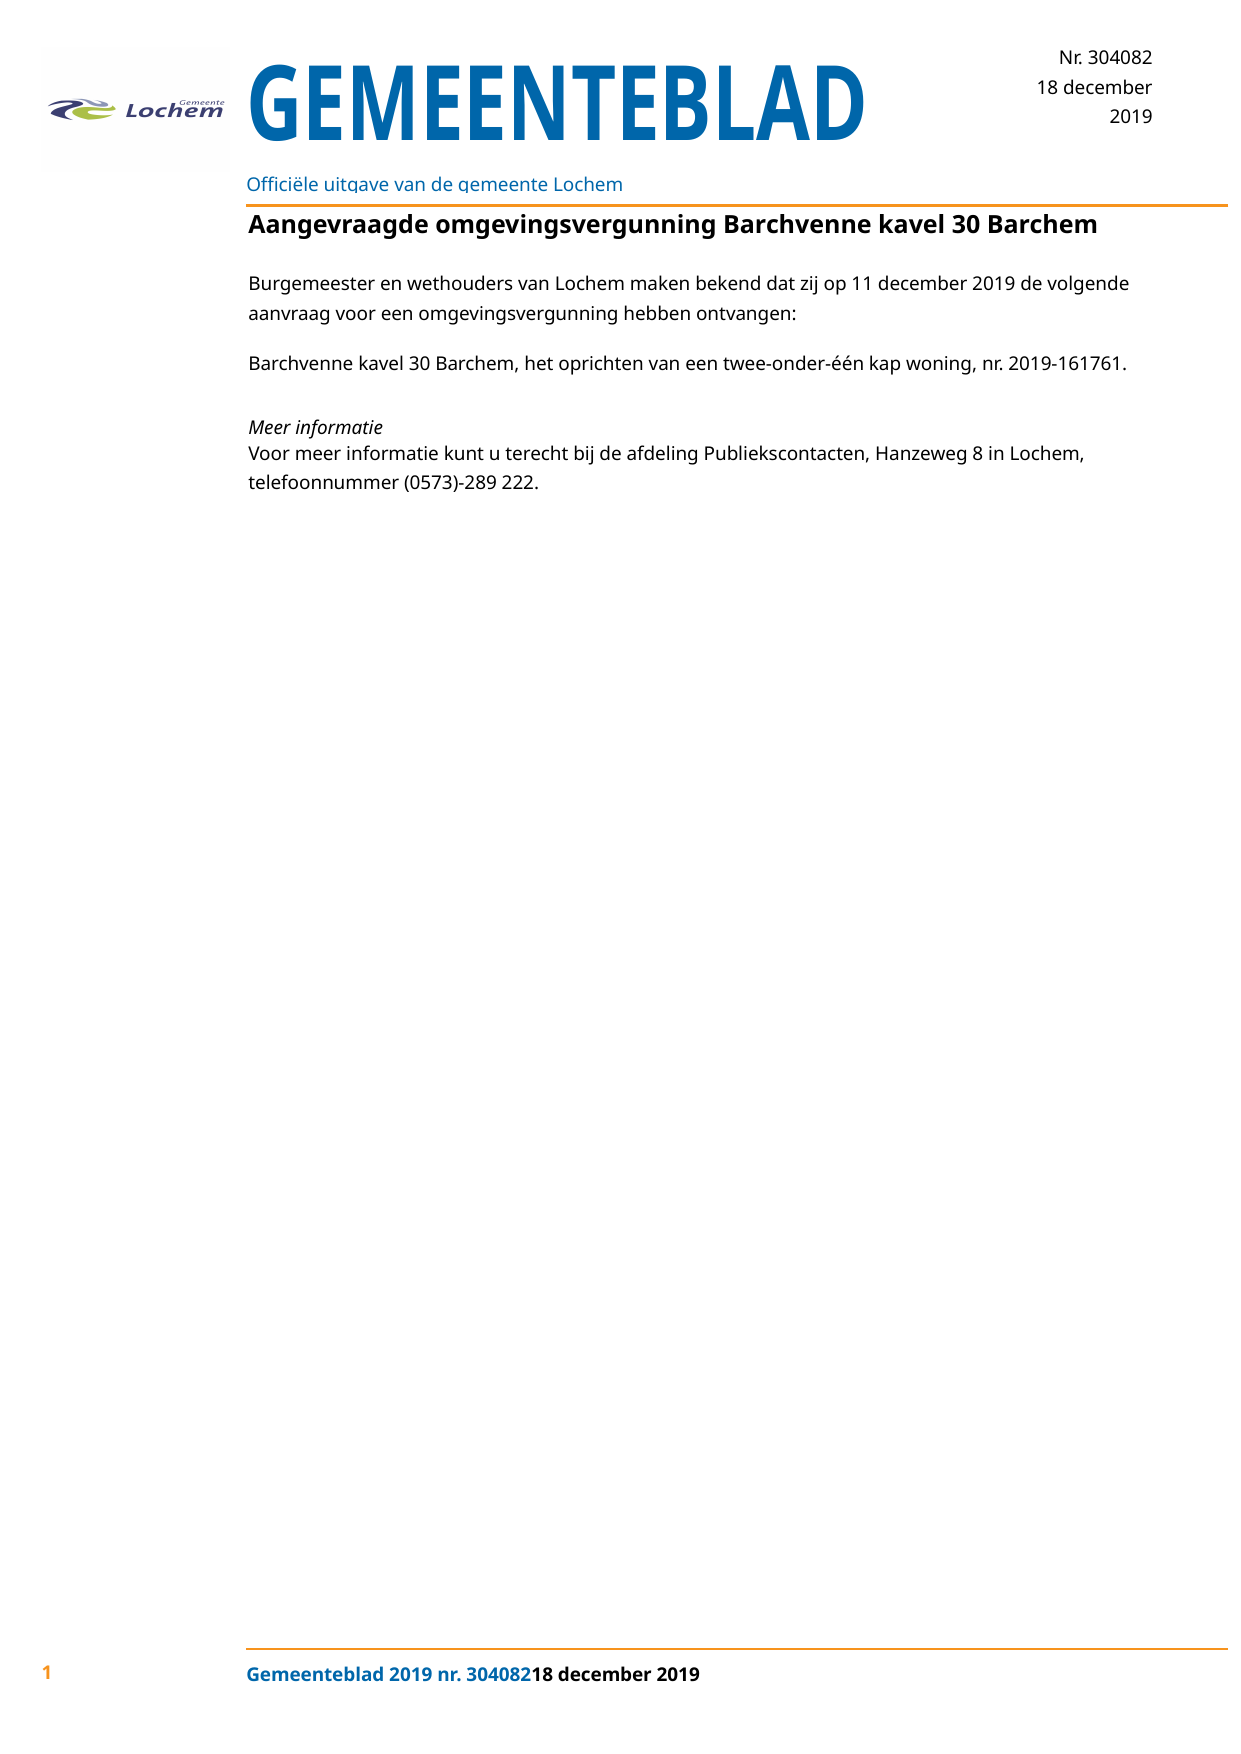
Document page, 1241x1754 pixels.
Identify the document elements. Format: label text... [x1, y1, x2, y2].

picture [41, 47, 231, 172]
text Voor meer informatie kunt u terecht bij de afdeling Publiekscontacten, Hanzeweg 8 in Lochem, telefoonnummer (0573)-289 222. [248, 440, 1152, 495]
text Aangevraagde omgevingsvergunning Barchvenne kavel 30 Barchem [248, 207, 1152, 241]
text Burgemeester en wethouders van Lochem maken bekend dat zij op 11 december 2019 de volgende aanvraag voor een omgevingsvergunning hebben ontvangen: [248, 270, 1152, 326]
text Meer informatie [248, 414, 1152, 440]
text Barchvenne kavel 30 Barchem, het oprichten van een twee-onder-één kap woning, nr. 2019-161761. [248, 350, 1152, 376]
